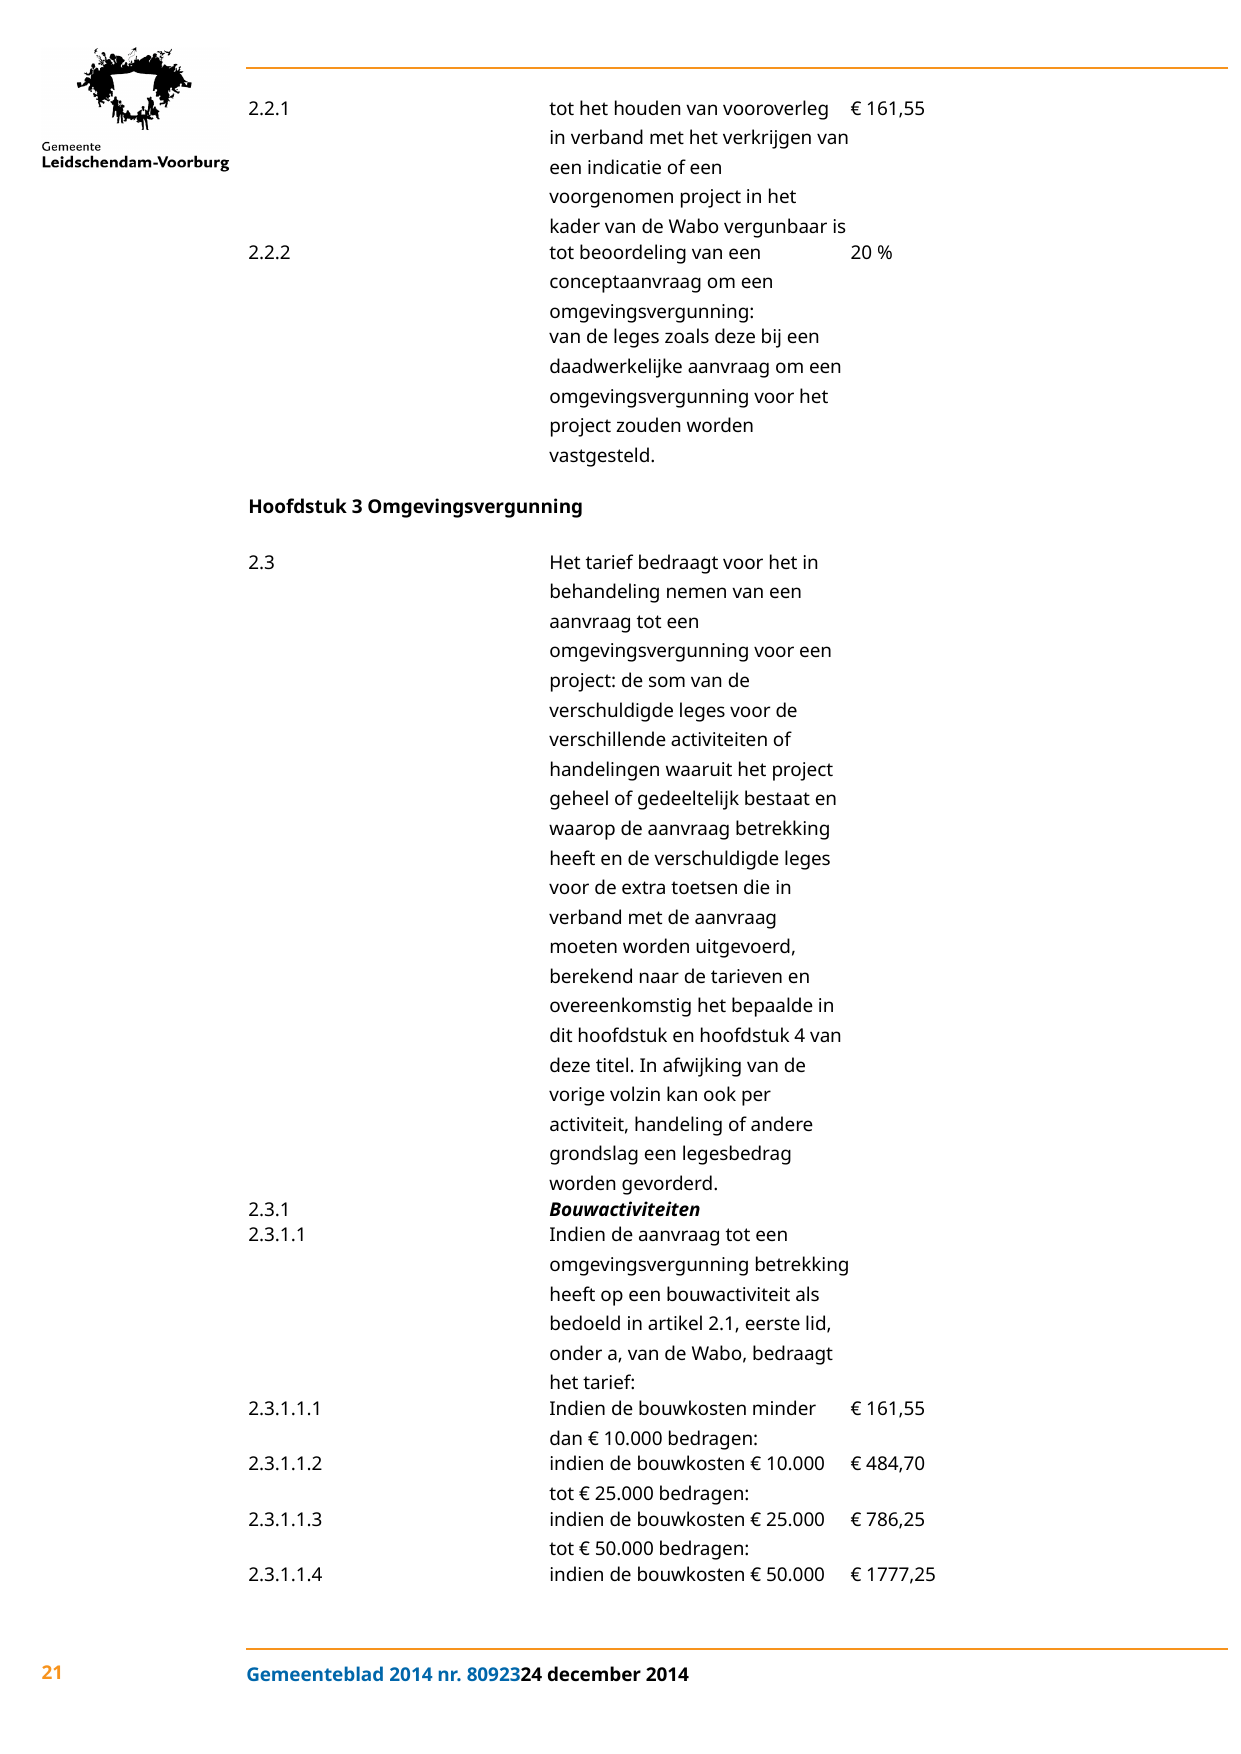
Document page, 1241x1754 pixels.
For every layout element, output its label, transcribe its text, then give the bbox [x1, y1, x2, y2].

table_cell € 161,55 [850, 95, 1152, 239]
table_cell 2.3.1.1.1 [248, 1395, 549, 1451]
table_cell € 786,25 [850, 1506, 1152, 1561]
table_cell tot het houden van vooroverleg in verband met het verkrijgen van een indicatie of een voorgenomen project in het kader van de Wabo vergunbaar is [549, 95, 850, 239]
table_cell Bouwactiviteiten [549, 1196, 850, 1222]
table_cell 2.3.1.1.4 [248, 1561, 549, 1587]
table_cell 20 % [850, 239, 1152, 324]
table_cell 2.2.2 [248, 239, 549, 324]
table_cell van de leges zoals deze bij een daadwerkelijke aanvraag om een omgevingsvergunning voor het project zouden worden vastgesteld. [549, 324, 850, 468]
table_cell Indien de aanvraag tot een omgevingsvergunning betrekking heeft op een bouwactiviteit als bedoeld in artikel 2.1, eerste lid, onder a, van de Wabo, bedraagt het tarief: [549, 1222, 850, 1395]
table_header [850, 549, 1152, 1196]
table_header 2.3 [248, 549, 549, 1196]
table_cell [248, 324, 549, 468]
table_cell 2.3.1.1.3 [248, 1506, 549, 1561]
table_cell [850, 324, 1152, 468]
table_cell [850, 1222, 1152, 1395]
table_cell 2.2.1 [248, 95, 549, 239]
table_cell € 161,55 [850, 1395, 1152, 1451]
table_cell Indien de bouwkosten minder dan € 10.000 bedragen: [549, 1395, 850, 1451]
table_cell 2.3.1.1 [248, 1222, 549, 1395]
table_cell € 484,70 [850, 1451, 1152, 1506]
table_cell indien de bouwkosten € 50.000 [549, 1561, 850, 1587]
table_cell [850, 1196, 1152, 1222]
table_cell indien de bouwkosten € 25.000 tot € 50.000 bedragen: [549, 1506, 850, 1561]
table_header Het tarief bedraagt voor het in behandeling nemen van een aanvraag tot een omgevingsvergunning voor een project: de som van de verschuldigde leges voor de verschillende activiteiten of handelingen waaruit het project geheel of gedeeltelijk bestaat en waarop de aanvraag betrekking heeft en de verschuldigde leges voor de extra toetsen die in verband met de aanvraag moeten worden uitgevoerd, berekend naar de tarieven en overeenkomstig het bepaalde in dit hoofdstuk en hoofdstuk 4 van deze titel. In afwijking van de vorige volzin kan ook per activiteit, handeling of andere grondslag een legesbedrag worden gevorderd. [549, 549, 850, 1196]
picture [41, 47, 231, 172]
table_cell tot beoordeling van een conceptaanvraag om een omgevingsvergunning: [549, 239, 850, 324]
table_cell indien de bouwkosten € 10.000 tot € 25.000 bedragen: [549, 1451, 850, 1506]
table_cell € 1777,25 [850, 1561, 1152, 1587]
text Hoofdstuk 3 Omgevingsvergunning [248, 493, 1152, 519]
table_cell 2.3.1.1.2 [248, 1451, 549, 1506]
table_cell 2.3.1 [248, 1196, 549, 1222]
